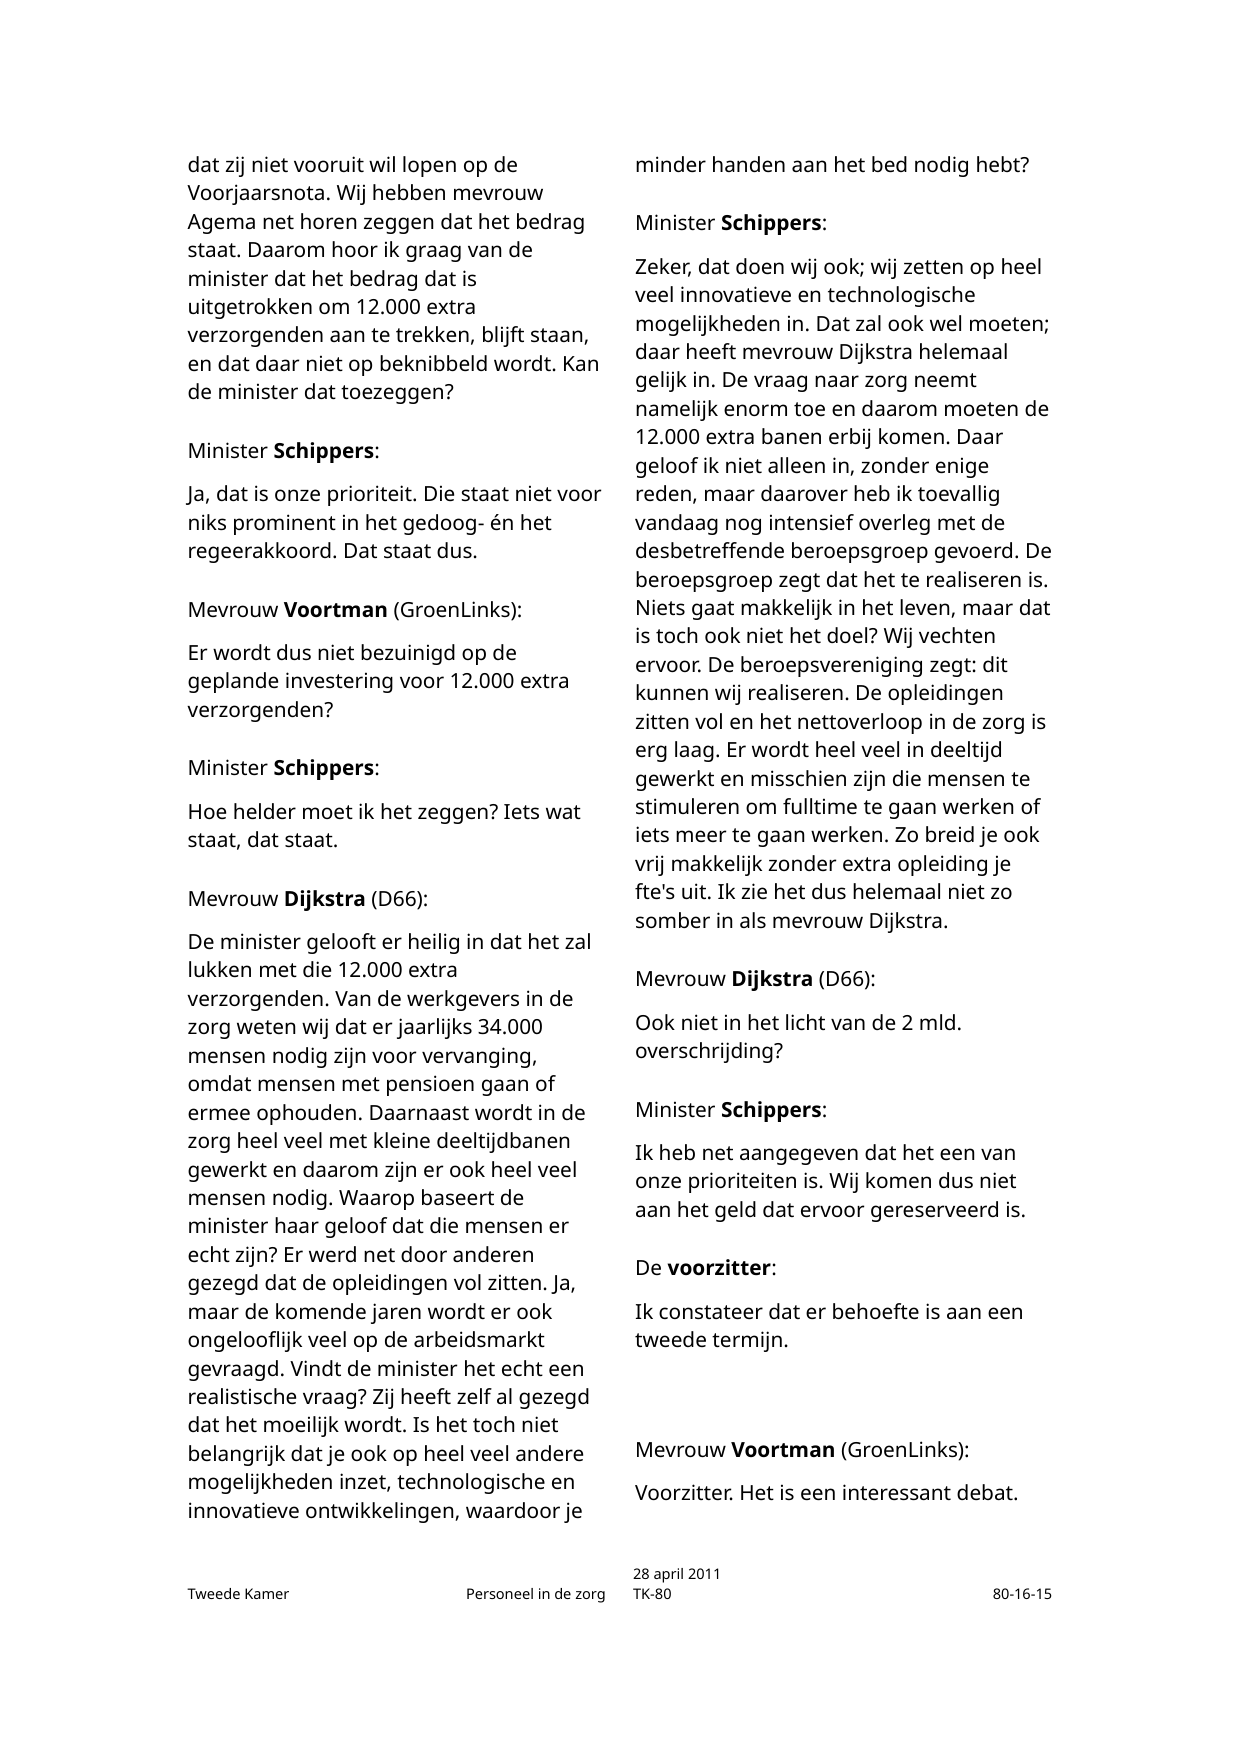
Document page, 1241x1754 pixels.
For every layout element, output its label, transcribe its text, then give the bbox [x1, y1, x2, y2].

text Mevrouw Voortman (GroenLinks): [635, 1435, 1053, 1463]
text Ja, dat is onze prioriteit. Die staat niet voor niks prominent in het gedoog- én het regeerakkoord. Dat staat dus. [187, 479, 605, 565]
text Mevrouw Dijkstra (D66): [635, 964, 1053, 993]
text Mevrouw Dijkstra (D66): [187, 884, 605, 912]
text Minister Schippers: [187, 436, 605, 464]
text Voorzitter. Het is een interessant debat. [635, 1478, 1053, 1507]
text Minister Schippers: [635, 1095, 1053, 1123]
text minder handen aan het bed nodig hebt? [635, 150, 1053, 178]
text De minister gelooft er heilig in dat het zal lukken met die 12.000 extra verzorgenden. Van de werkgevers in de zorg weten wij dat er jaarlijks 34.000 mensen nodig zijn voor vervanging, omdat mensen met pensioen gaan of ermee ophouden. Daarnaast wordt in de zorg heel veel met kleine deeltijdbanen gewerkt en daarom zijn er ook heel veel mensen nodig. Waarop baseert de minister haar geloof dat die mensen er echt zijn? Er werd net door anderen gezegd dat de opleidingen vol zitten. Ja, maar de komende jaren wordt er ook ongelooflijk veel op de arbeidsmarkt gevraagd. Vindt de minister het echt een realistische vraag? Zij heeft zelf al gezegd dat het moeilijk wordt. Is het toch niet belangrijk dat je ook op heel veel andere mogelijkheden inzet, technologische en innovatieve ontwikkelingen, waardoor je [187, 927, 605, 1524]
text Er wordt dus niet bezuinigd op de geplande investering voor 12.000 extra verzorgenden? [187, 638, 605, 723]
text Ik heb net aangegeven dat het een van onze prioriteiten is. Wij komen dus niet aan het geld dat ervoor gereserveerd is. [635, 1138, 1053, 1223]
text Ook niet in het licht van de 2 mld. overschrijding? [635, 1008, 1053, 1065]
text Zeker, dat doen wij ook; wij zetten op heel veel innovatieve en technologische mogelijkheden in. Dat zal ook wel moeten; daar heeft mevrouw Dijkstra helemaal gelijk in. De vraag naar zorg neemt namelijk enorm toe en daarom moeten de 12.000 extra banen erbij komen. Daar geloof ik niet alleen in, zonder enige reden, maar daarover heb ik toevallig vandaag nog intensief overleg met de desbetreffende beroepsgroep gevoerd. De beroepsgroep zegt dat het te realiseren is. Niets gaat makkelijk in het leven, maar dat is toch ook niet het doel? Wij vechten ervoor. De beroepsvereniging zegt: dit kunnen wij realiseren. De opleidingen zitten vol en het nettoverloop in de zorg is erg laag. Er wordt heel veel in deeltijd gewerkt en misschien zijn die mensen te stimuleren om fulltime te gaan werken of iets meer te gaan werken. Zo breid je ook vrij makkelijk zonder extra opleiding je fte's uit. Ik zie het dus helemaal niet zo somber in als mevrouw Dijkstra. [635, 252, 1053, 934]
text dat zij niet vooruit wil lopen op de Voorjaarsnota. Wij hebben mevrouw Agema net horen zeggen dat het bedrag staat. Daarom hoor ik graag van de minister dat het bedrag dat is uitgetrokken om 12.000 extra verzorgenden aan te trekken, blijft staan, en dat daar niet op beknibbeld wordt. Kan de minister dat toezeggen? [187, 150, 605, 406]
text  [635, 1384, 1053, 1412]
text De voorzitter: [635, 1253, 1053, 1282]
text Mevrouw Voortman (GroenLinks): [187, 595, 605, 623]
text Minister Schippers: [187, 753, 605, 782]
text Ik constateer dat er behoefte is aan een tweede termijn. [635, 1297, 1053, 1354]
text Minister Schippers: [635, 208, 1053, 237]
text Hoe helder moet ik het zeggen? Iets wat staat, dat staat. [187, 797, 605, 854]
